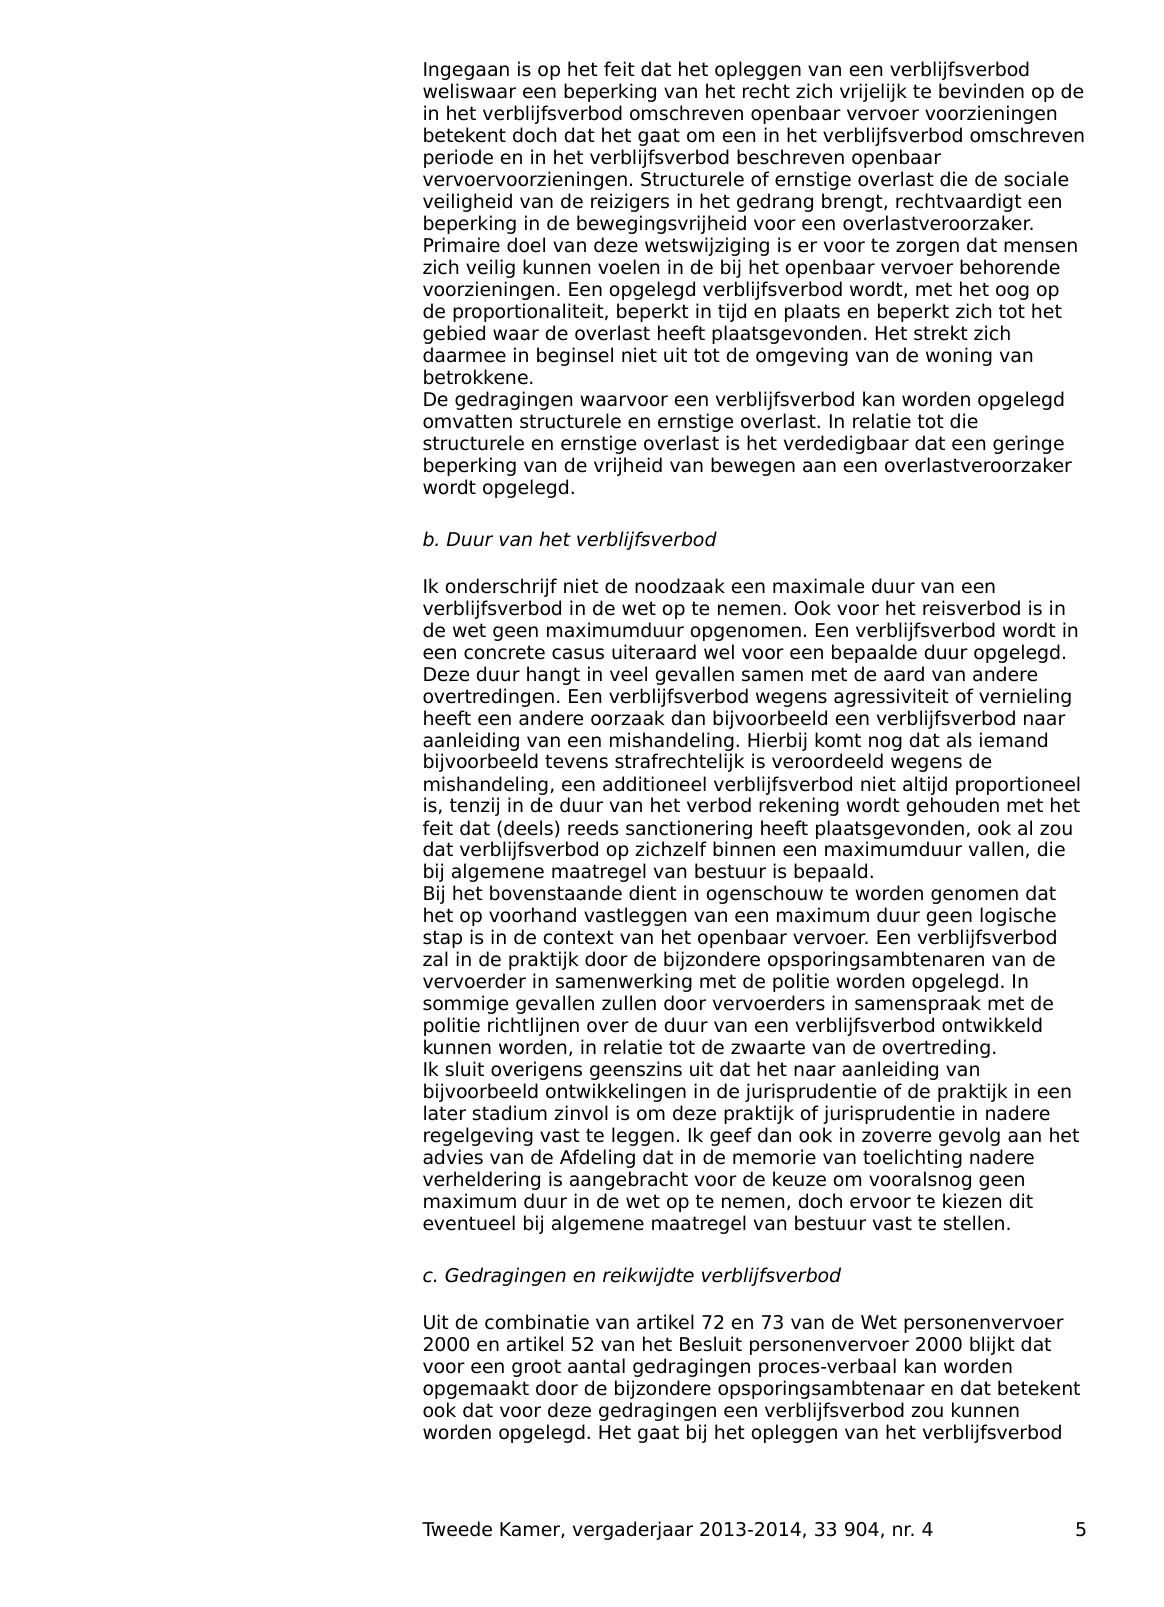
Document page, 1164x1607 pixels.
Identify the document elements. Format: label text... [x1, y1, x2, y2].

text Bij het bovenstaande dient in ogenschouw te worden genomen dat het op voorhand vastleggen van een maximum duur geen logische stap is in de context van het openbaar vervoer. Een verblijfsverbod zal in de praktijk door de bijzondere opsporingsambtenaren van de vervoerder in samenwerking met de politie worden opgelegd. In sommige gevallen zullen door vervoerders in samenspraak met de politie richtlijnen over de duur van een verblijfsverbod ontwikkeld kunnen worden, in relatie tot de zwaarte van de overtreding. [422, 883, 1087, 1059]
text Ik onderschrijf niet de noodzaak een maximale duur van een verblijfsverbod in de wet op te nemen. Ook voor het reisverbod is in de wet geen maximumduur opgenomen. Een verblijfsverbod wordt in een concrete casus uiteraard wel voor een bepaalde duur opgelegd. Deze duur hangt in veel gevallen samen met de aard van andere overtredingen. Een verblijfsverbod wegens agressiviteit of vernieling heeft een andere oorzaak dan bijvoorbeeld een verblijfsverbod naar aanleiding van een mishandeling. Hierbij komt nog dat als iemand bijvoorbeeld tevens strafrechtelijk is veroordeeld wegens de mishandeling, een additioneel verblijfsverbod niet altijd proportioneel is, tenzij in de duur van het verbod rekening wordt gehouden met het feit dat (deels) reeds sanctionering heeft plaatsgevonden, ook al zou dat verblijfsverbod op zichzelf binnen een maximumduur vallen, die bij algemene maatregel van bestuur is bepaald. [422, 576, 1087, 883]
text Ik sluit overigens geenszins uit dat het naar aanleiding van bijvoorbeeld ontwikkelingen in de jurisprudentie of de praktijk in een later stadium zinvol is om deze praktijk of jurisprudentie in nadere regelgeving vast te leggen. Ik geef dan ook in zoverre gevolg aan het advies van de Afdeling dat in de memorie van toelichting nadere verheldering is aangebracht voor de keuze om vooralsnog geen maximum duur in de wet op te nemen, doch ervoor te kiezen dit eventueel bij algemene maatregel van bestuur vast te stellen. [422, 1059, 1087, 1235]
subtitle b. Duur van het verblijfsverbod [422, 529, 1087, 551]
text Uit de combinatie van artikel 72 en 73 van de Wet personenvervoer 2000 en artikel 52 van het Besluit personenvervoer 2000 blijkt dat voor een groot aantal gedragingen proces-verbaal kan worden opgemaakt door de bijzondere opsporingsambtenaar en dat betekent ook dat voor deze gedragingen een verblijfsverbod zou kunnen worden opgelegd. Het gaat bij het opleggen van het verblijfsverbod [422, 1312, 1087, 1444]
text De gedragingen waarvoor een verblijfsverbod kan worden opgelegd omvatten structurele en ernstige overlast. In relatie tot die structurele en ernstige overlast is het verdedigbaar dat een geringe beperking van de vrijheid van bewegen aan een overlastveroorzaker wordt opgelegd. [422, 389, 1087, 499]
subtitle c. Gedragingen en reikwijdte verblijfsverbod [422, 1265, 1087, 1287]
text Ingegaan is op het feit dat het opleggen van een verblijfsverbod weliswaar een beperking van het recht zich vrijelijk te bevinden op de in het verblijfsverbod omschreven openbaar vervoer voorzieningen betekent doch dat het gaat om een in het verblijfsverbod omschreven periode en in het verblijfsverbod beschreven openbaar vervoervoorzieningen. Structurele of ernstige overlast die de sociale veiligheid van de reizigers in het gedrang brengt, rechtvaardigt een beperking in de bewegingsvrijheid voor een overlastveroorzaker. Primaire doel van deze wetswijziging is er voor te zorgen dat mensen zich veilig kunnen voelen in de bij het openbaar vervoer behorende voorzieningen. Een opgelegd verblijfsverbod wordt, met het oog op de proportionaliteit, beperkt in tijd en plaats en beperkt zich tot het gebied waar de overlast heeft plaatsgevonden. Het strekt zich daarmee in beginsel niet uit tot de omgeving van de woning van betrokkene. [422, 59, 1087, 389]
